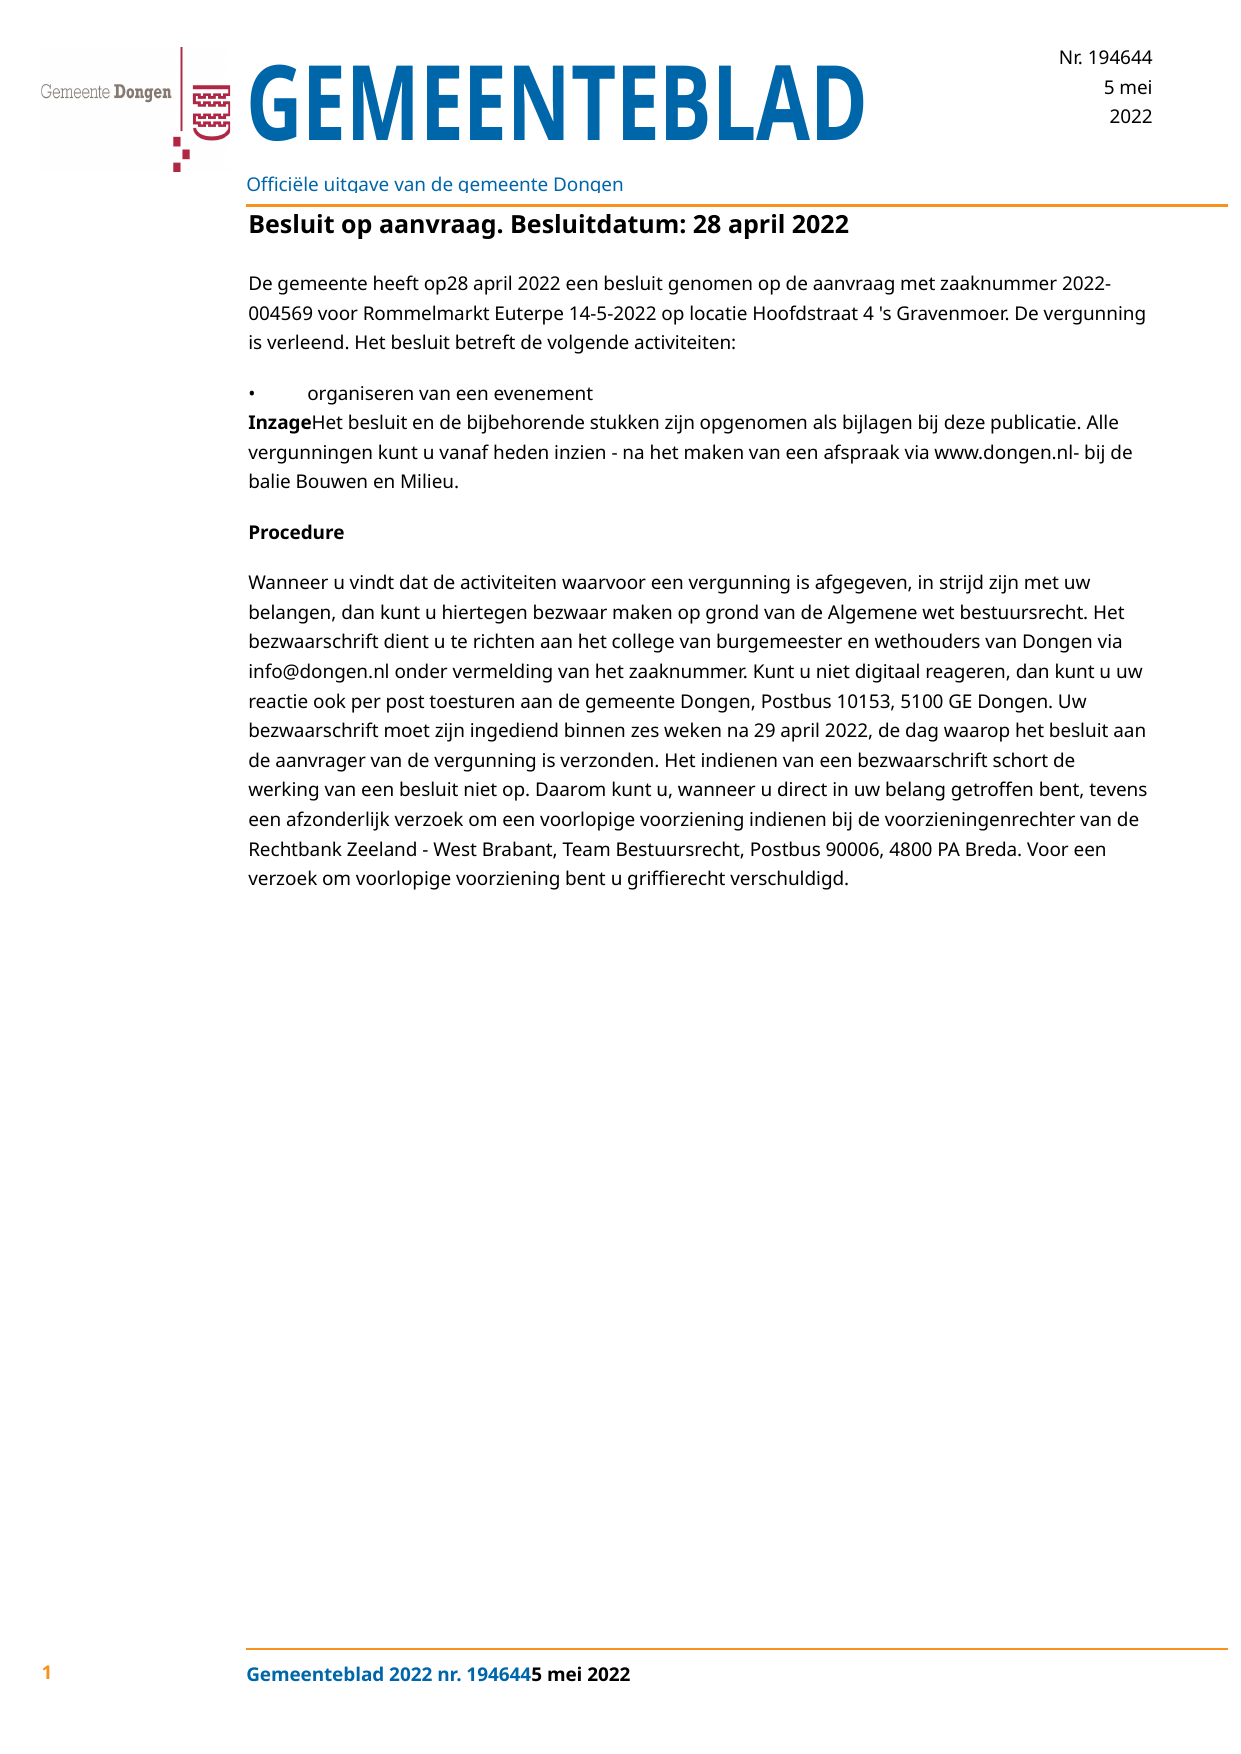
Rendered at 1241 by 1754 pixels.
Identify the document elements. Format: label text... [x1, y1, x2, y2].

picture [41, 47, 231, 172]
text Wanneer u vindt dat de activiteiten waarvoor een vergunning is afgegeven, in strijd zijn met uw belangen, dan kunt u hiertegen bezwaar maken op grond van de Algemene wet bestuursrecht. Het bezwaarschrift dient u te richten aan het college van burgemeester en wethouders van Dongen via info@dongen.nl onder vermelding van het zaaknummer. Kunt u niet digitaal reageren, dan kunt u uw reactie ook per post toesturen aan de gemeente Dongen, Postbus 10153, 5100 GE Dongen. Uw bezwaarschrift moet zijn ingediend binnen zes weken na 29 april 2022, de dag waarop het besluit aan de aanvrager van de vergunning is verzonden. Het indienen van een bezwaarschrift schort de werking van een besluit niet op. Daarom kunt u, wanneer u direct in uw belang getroffen bent, tevens een afzonderlijk verzoek om een voorlopige voorziening indienen bij de voorzieningenrechter van de Rechtbank Zeeland - West Brabant, Team Bestuursrecht, Postbus 90006, 4800 PA Breda. Voor een verzoek om voorlopige voorziening bent u griffierecht verschuldigd. [248, 569, 1152, 891]
text Procedure [248, 519, 1152, 545]
text InzageHet besluit en de bijbehorende stukken zijn opgenomen als bijlagen bij deze publicatie. Alle vergunningen kunt u vanaf heden inzien - na het maken van een afspraak via www.dongen.nl- bij de balie Bouwen en Milieu. [248, 409, 1152, 494]
text De gemeente heeft op28 april 2022 een besluit genomen op de aanvraag met zaaknummer 2022-004569 voor Rommelmarkt Euterpe 14-5-2022 op locatie Hoofdstraat 4 's Gravenmoer. De vergunning is verleend. Het besluit betreft de volgende activiteiten: [248, 270, 1152, 355]
list organiseren van een evenement [248, 380, 1152, 406]
text Besluit op aanvraag. Besluitdatum: 28 april 2022 [248, 207, 1152, 241]
